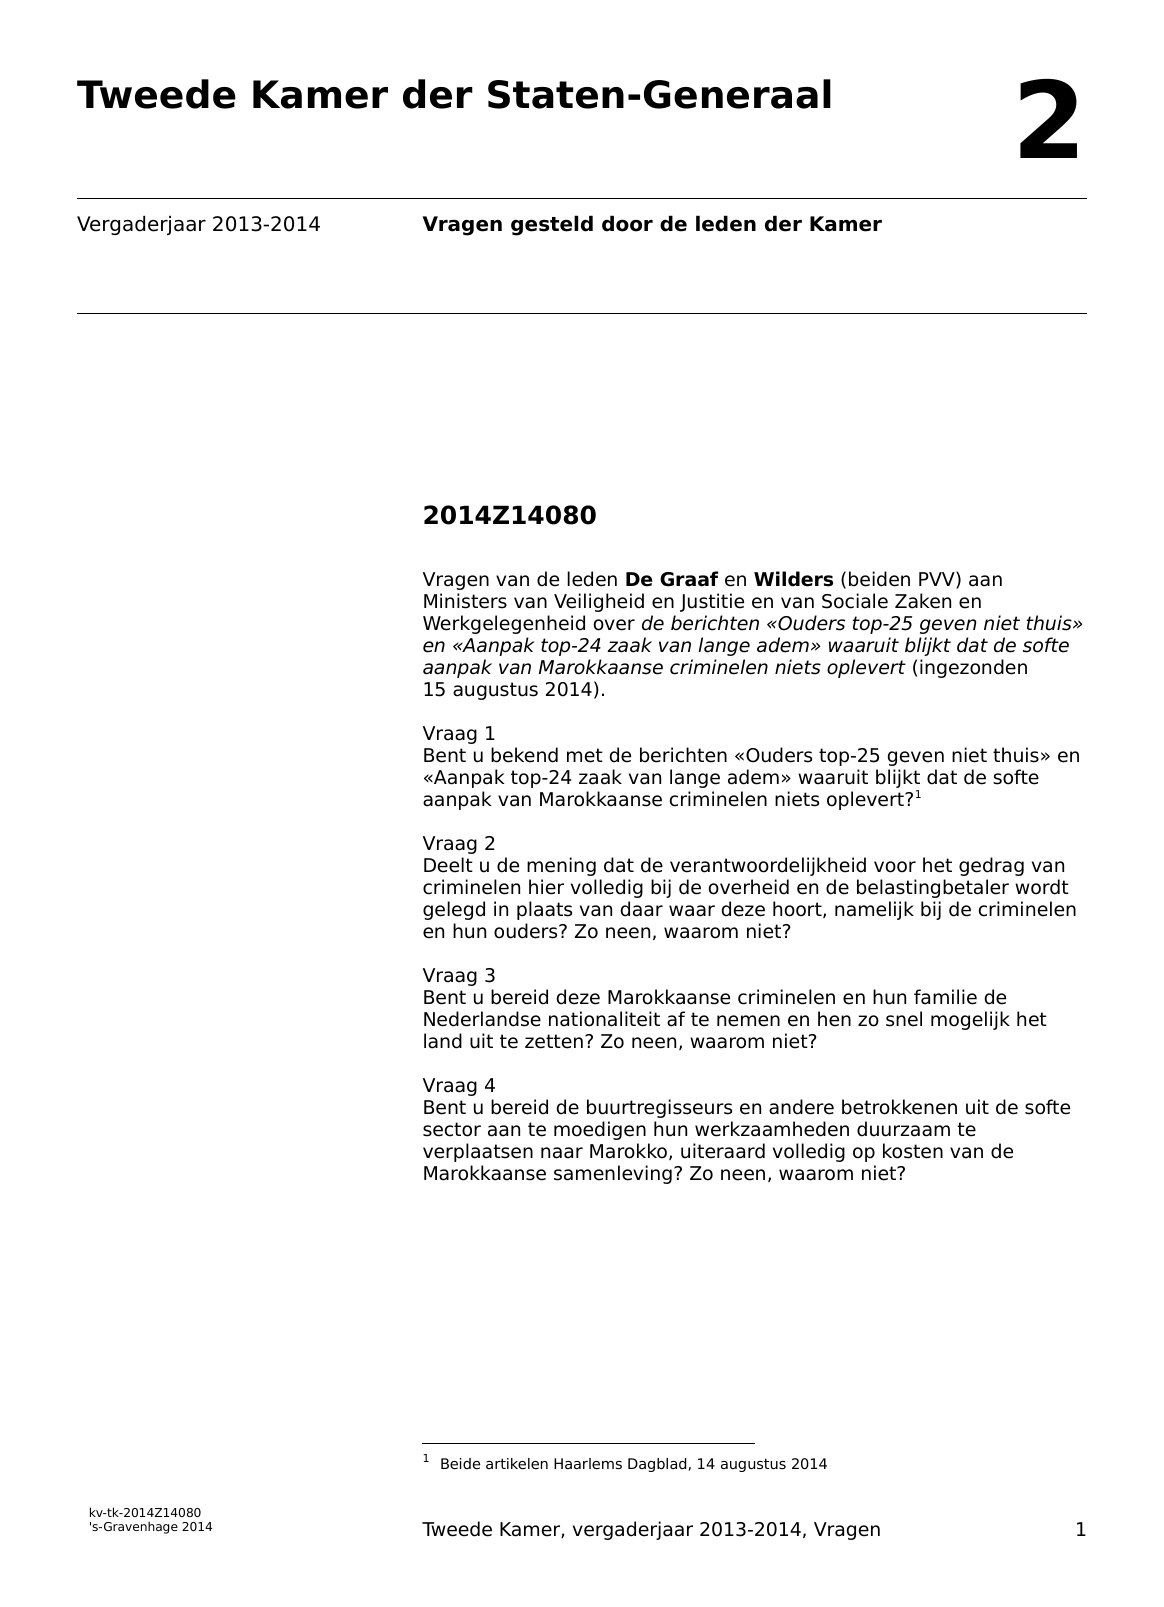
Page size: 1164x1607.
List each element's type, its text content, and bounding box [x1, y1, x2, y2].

text 's-Gravenhage 2014 [88, 1520, 323, 1534]
text Vraag 1 [422, 723, 1087, 745]
table_cell Vergaderjaar 2013-2014 [77, 199, 422, 313]
text Bent u bereid de buurtregisseurs en andere betrokkenen uit de softe sector aan te moedigen hun werkzaamheden duurzaam te verplaatsen naar Marokko, uiteraard volledig op kosten van de Marokkaanse samenleving? Zo neen, waarom niet? [422, 1097, 1087, 1185]
text Beide artikelen Haarlems Dagblad, 14 augustus 2014 [422, 1452, 1087, 1474]
text Bent u bereid deze Marokkaanse criminelen en hun familie de Nederlandse nationaliteit af te nemen en hen zo snel mogelijk het land uit te zetten? Zo neen, waarom niet? [422, 987, 1087, 1053]
text Vraag 2 [422, 833, 1087, 855]
text Bent u bekend met de berichten «Ouders top-25 geven niet thuis» en «Aanpak top-24 zaak van lange adem» waaruit blijkt dat de softe aanpak van Marokkaanse criminelen niets oplevert? [422, 745, 1087, 811]
table_cell Vragen gesteld door de leden der Kamer [422, 199, 1087, 313]
text Vraag 3 [422, 965, 1087, 987]
text Vragen van de leden De Graaf en Wilders (beiden PVV) aan Ministers van Veiligheid en Justitie en van Sociale Zaken en Werkgelegenheid over de berichten «Ouders top-25 geven niet thuis» en «Aanpak top-24 zaak van lange adem» waaruit blijkt dat de softe aanpak van Marokkaanse criminelen niets oplevert (ingezonden 15 augustus 2014). [422, 569, 1087, 701]
text 2014Z14080 [422, 501, 1087, 531]
table_header 2 [886, 59, 1087, 198]
text Vraag 4 [422, 1075, 1087, 1097]
table_header Tweede Kamer der Staten-Generaal [77, 59, 886, 198]
text kv-tk-2014Z14080 [88, 1506, 323, 1520]
text Deelt u de mening dat de verantwoordelijkheid voor het gedrag van criminelen hier volledig bij de overheid en de belastingbetaler wordt gelegd in plaats van daar waar deze hoort, namelijk bij de criminelen en hun ouders? Zo neen, waarom niet? [422, 855, 1087, 943]
